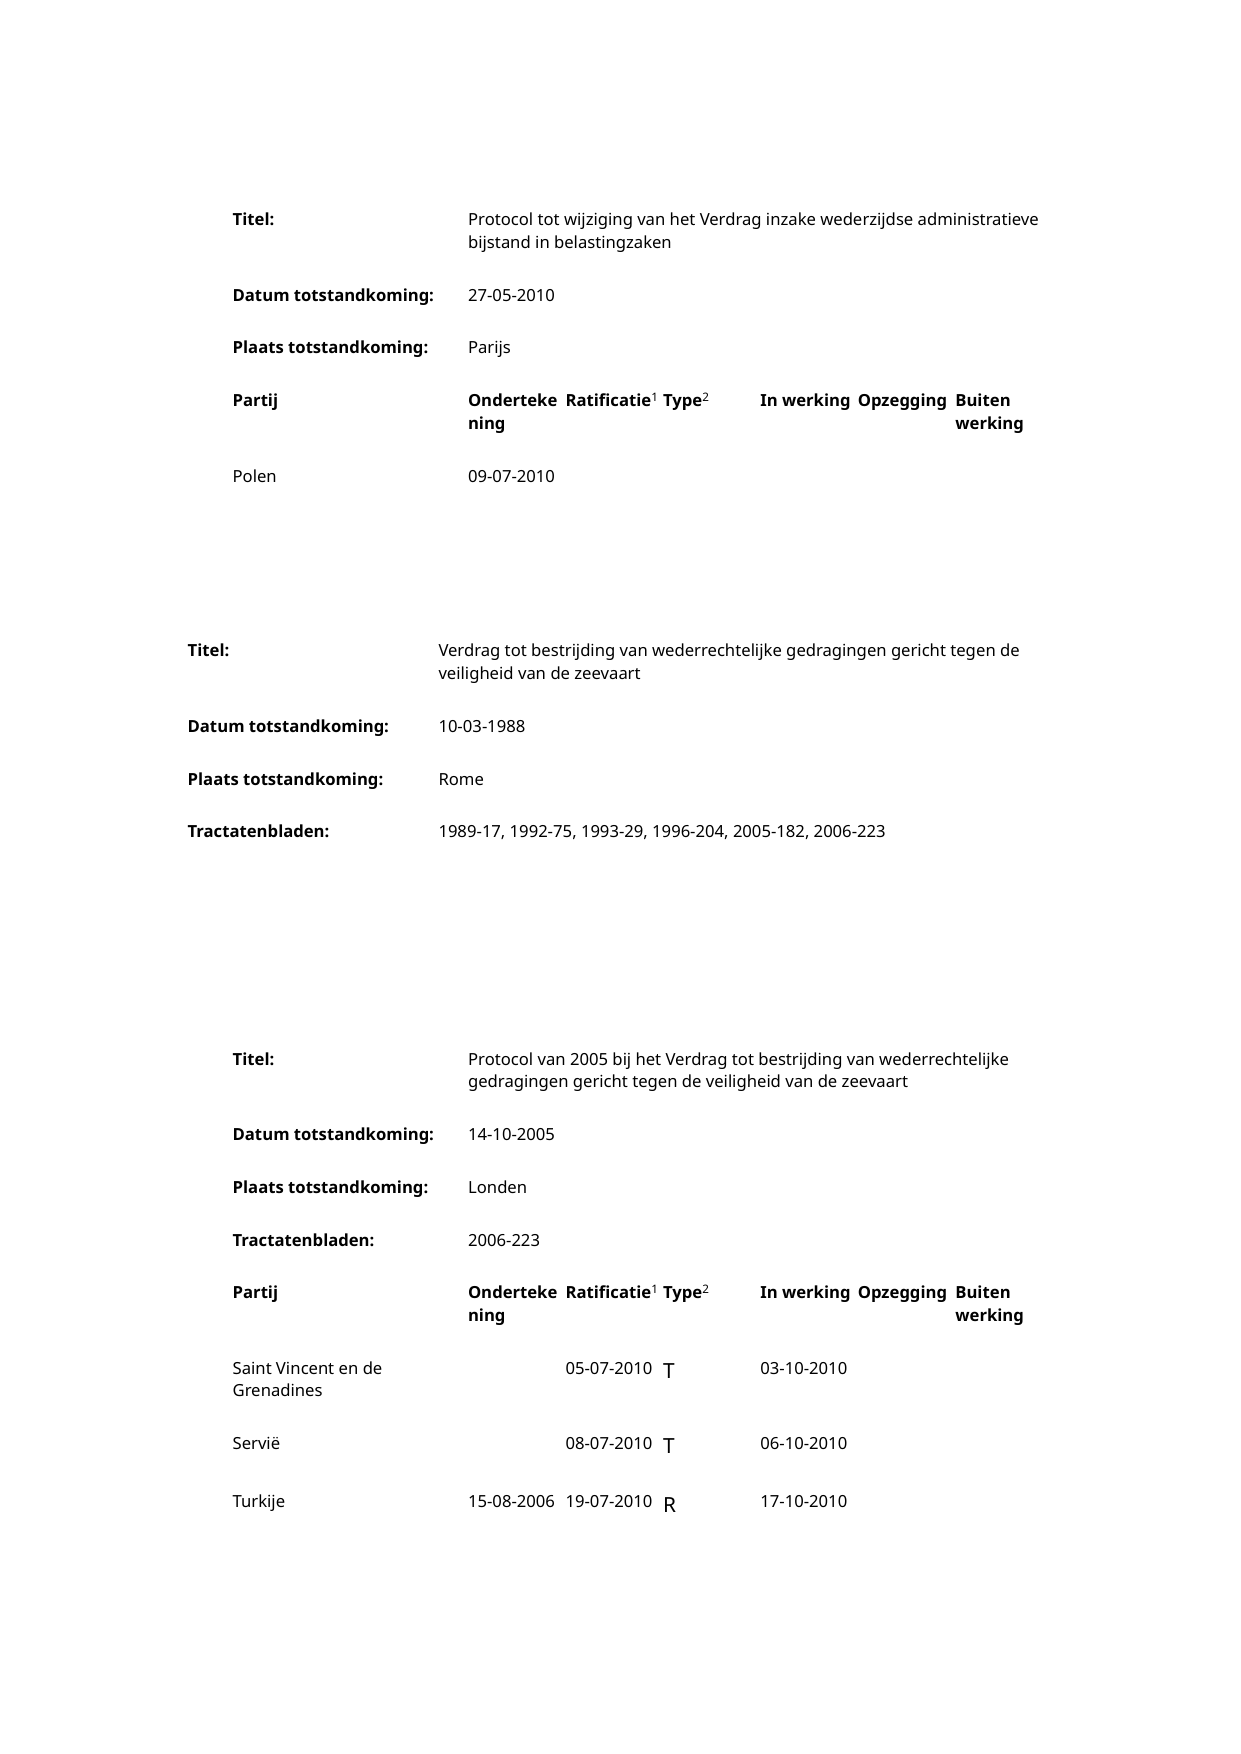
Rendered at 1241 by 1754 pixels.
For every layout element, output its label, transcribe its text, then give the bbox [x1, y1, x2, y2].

table_cell Plaats totstandkoming: [233, 1175, 468, 1228]
table_cell Opzegging [858, 1281, 955, 1356]
table_cell Type2 [663, 1281, 760, 1356]
table_cell Datum totstandkoming: [233, 283, 468, 336]
table_cell Type2 [663, 389, 760, 464]
table_cell T [663, 1432, 760, 1490]
table_cell [760, 464, 858, 523]
table_cell Ondertekening [468, 1281, 565, 1356]
table_cell Opzegging [858, 389, 955, 464]
table_cell 06-10-2010 [760, 1432, 858, 1490]
table_cell Buiten werking [955, 1281, 1053, 1356]
table_cell Plaats totstandkoming: [188, 767, 438, 820]
table_cell Servië [233, 1432, 468, 1490]
table_cell [955, 1490, 1053, 1548]
table_cell [565, 464, 663, 523]
table_cell T [663, 1356, 760, 1432]
table_cell [955, 1356, 1053, 1432]
table_cell 19-07-2010 [565, 1490, 663, 1548]
table_cell Turkije [233, 1490, 468, 1548]
table_cell [468, 1356, 565, 1432]
table_cell 27-05-2010 [468, 283, 1053, 336]
table_cell Ratificatie1 [565, 389, 663, 464]
table_cell In werking [760, 1281, 858, 1356]
table_cell Ratificatie1 [565, 1281, 663, 1356]
table_cell Polen [233, 464, 468, 523]
table_header Protocol tot wijziging van het Verdrag inzake wederzijdse administratieve bijstand in belastingzaken [468, 208, 1053, 283]
table_cell 15-08-2006 [468, 1490, 565, 1548]
table_cell Buiten werking [955, 389, 1053, 464]
table_header Titel: [188, 639, 438, 714]
table_cell 05-07-2010 [565, 1356, 663, 1432]
table_cell [858, 1356, 955, 1432]
table_cell Rome [438, 767, 1053, 820]
table_cell 1989-17, 1992-75, 1993-29, 1996-204, 2005-182, 2006-223 [438, 820, 1053, 872]
table_cell 14-10-2005 [468, 1123, 1053, 1175]
table_header Titel: [233, 208, 468, 283]
table_cell Partij [233, 1281, 468, 1356]
table_cell Plaats totstandkoming: [233, 336, 468, 389]
table_cell [955, 464, 1053, 523]
table_cell In werking [760, 389, 858, 464]
table_cell Saint Vincent en de Grenadines [233, 1356, 468, 1432]
table_cell [858, 1490, 955, 1548]
table_cell [858, 1432, 955, 1490]
table_cell 17-10-2010 [760, 1490, 858, 1548]
table_cell Tractatenbladen: [188, 820, 438, 872]
table_cell [858, 464, 955, 523]
table_header Protocol van 2005 bij het Verdrag tot bestrijding van wederrechtelijke gedragingen gericht tegen de veiligheid van de zeevaart [468, 1047, 1053, 1123]
table_cell R [663, 1490, 760, 1548]
table_cell Datum totstandkoming: [188, 714, 438, 767]
table_cell 09-07-2010 [468, 464, 565, 523]
table_cell Datum totstandkoming: [233, 1123, 468, 1175]
table_cell 10-03-1988 [438, 714, 1053, 767]
table_cell 08-07-2010 [565, 1432, 663, 1490]
table_cell 03-10-2010 [760, 1356, 858, 1432]
table_cell [188, 873, 1053, 931]
table_cell 2006-223 [468, 1228, 1053, 1281]
table_header Titel: [233, 1047, 468, 1123]
table_cell [468, 1432, 565, 1490]
table_cell Tractatenbladen: [233, 1228, 468, 1281]
table_cell Ondertekening [468, 389, 565, 464]
table_cell [663, 464, 760, 523]
table_cell Partij [233, 389, 468, 464]
table_header Verdrag tot bestrijding van wederrechtelijke gedragingen gericht tegen de veiligheid van de zeevaart [438, 639, 1053, 714]
table_cell [955, 1432, 1053, 1490]
table_cell Parijs [468, 336, 1053, 389]
table_cell Londen [468, 1175, 1053, 1228]
